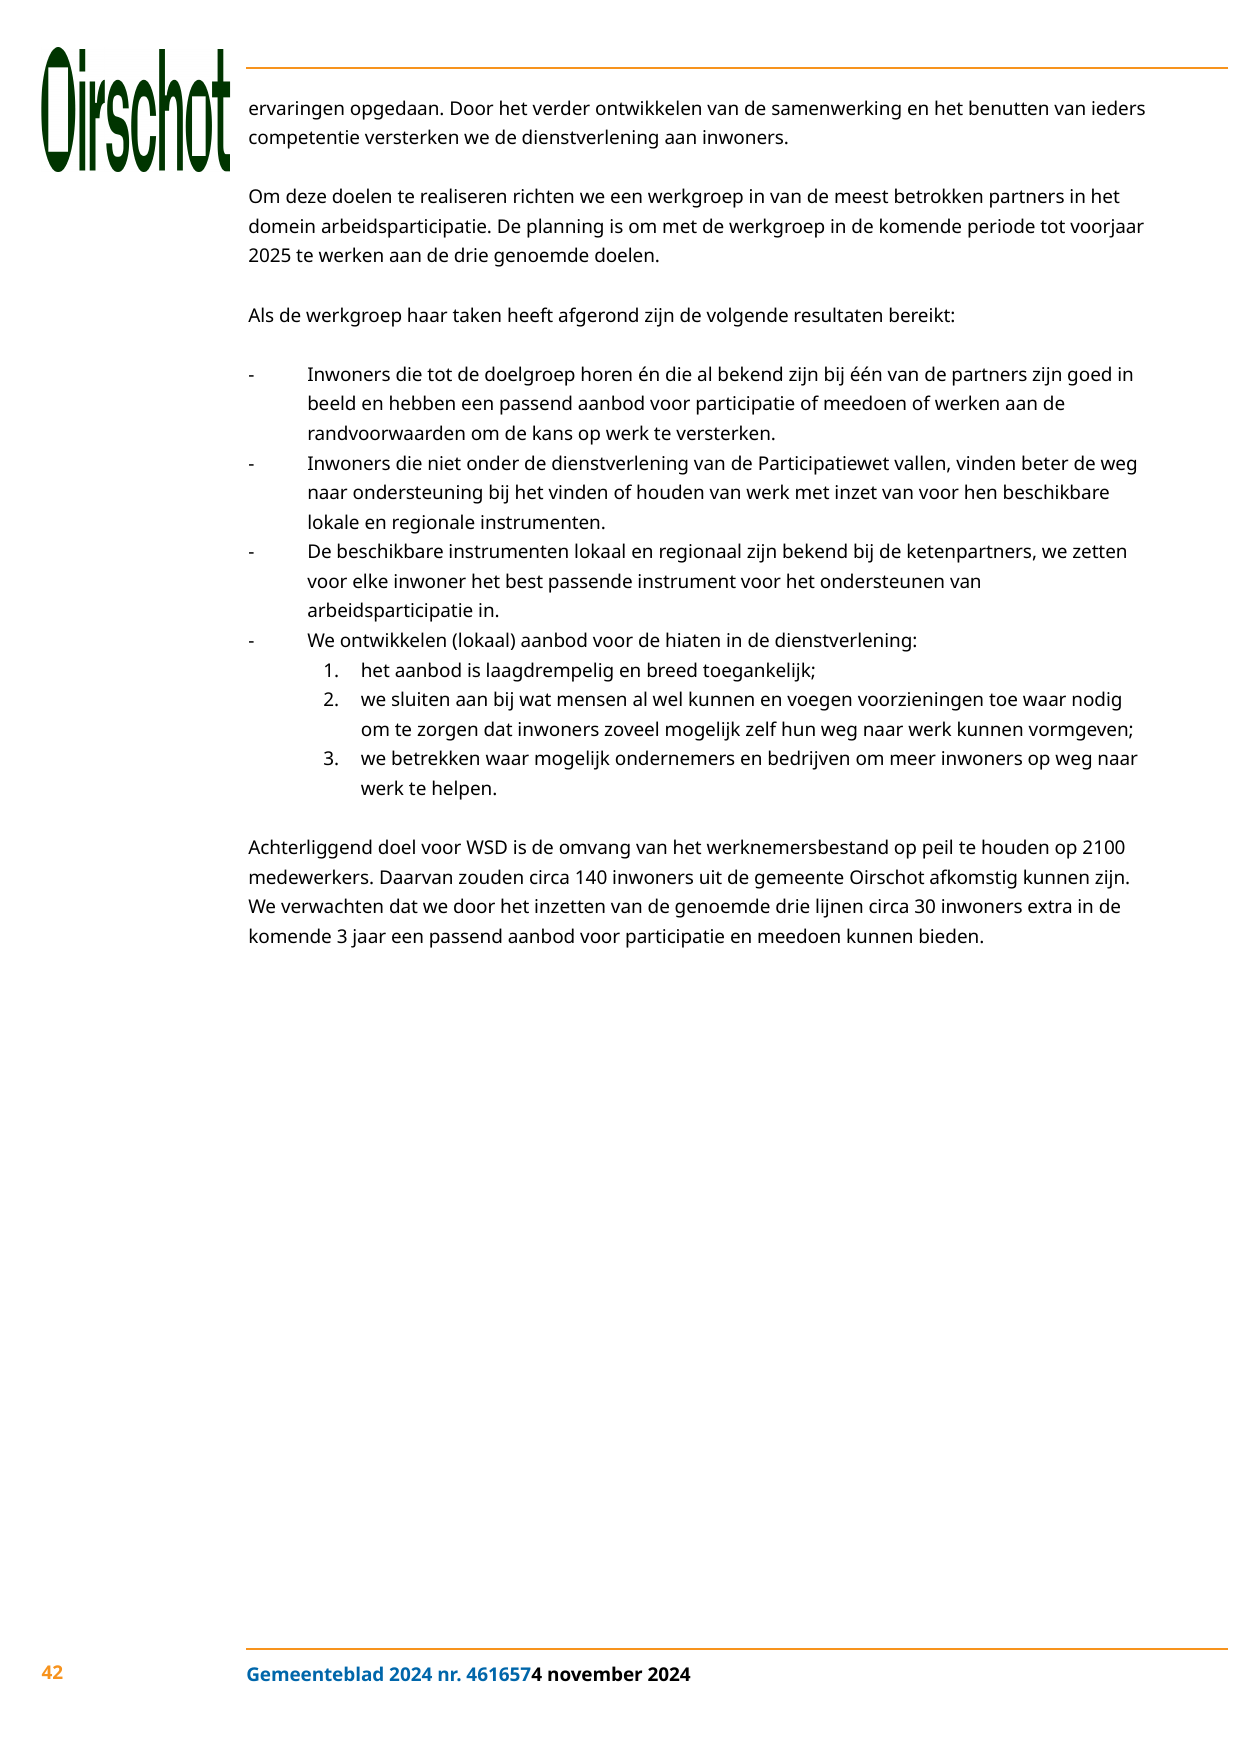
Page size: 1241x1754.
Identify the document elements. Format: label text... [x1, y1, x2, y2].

text Achterliggend doel voor WSD is de omvang van het werknemersbestand op peil te houden op 2100 medewerkers. Daarvan zouden circa 140 inwoners uit de gemeente Oirschot afkomstig kunnen zijn. We verwachten dat we door het inzetten van de genoemde drie lijnen circa 30 inwoners extra in de komende 3 jaar een passend aanbod voor participatie en meedoen kunnen bieden. [248, 834, 1152, 949]
text Als de werkgroep haar taken heeft afgerond zijn de volgende resultaten bereikt: [248, 302, 1152, 328]
list het aanbod is laagdrempelig en breed toegankelijk; [323, 657, 1152, 683]
text ervaringen opgedaan. Door het verder ontwikkelen van de samenwerking en het benutten van ieders competentie versterken we de dienstverlening aan inwoners. [248, 95, 1152, 150]
list De beschikbare instrumenten lokaal en regionaal zijn bekend bij de ketenpartners, we zetten voor elke inwoner het best passende instrument voor het ondersteunen van arbeidsparticipatie in. [248, 538, 1152, 623]
text Om deze doelen te realiseren richten we een werkgroep in van de meest betrokken partners in het domein arbeidsparticipatie. De planning is om met de werkgroep in de komende periode tot voorjaar 2025 te werken aan de drie genoemde doelen. [248, 183, 1152, 268]
list We ontwikkelen (lokaal) aanbod voor de hiaten in de dienstverlening: [248, 627, 1152, 653]
list Inwoners die niet onder de dienstverlening van de Participatiewet vallen, vinden beter de weg naar ondersteuning bij het vinden of houden van werk met inzet van voor hen beschikbare lokale en regionale instrumenten. [248, 450, 1152, 535]
picture [41, 47, 231, 172]
list Inwoners die tot de doelgroep horen én die al bekend zijn bij één van de partners zijn goed in beeld en hebben een passend aanbod voor participatie of meedoen of werken aan de randvoorwaarden om de kans op werk te versterken. [248, 361, 1152, 446]
list we sluiten aan bij wat mensen al wel kunnen en voegen voorzieningen toe waar nodig om te zorgen dat inwoners zoveel mogelijk zelf hun weg naar werk kunnen vormgeven; [323, 686, 1152, 742]
list we betrekken waar mogelijk ondernemers en bedrijven om meer inwoners op weg naar werk te helpen. [323, 746, 1152, 801]
